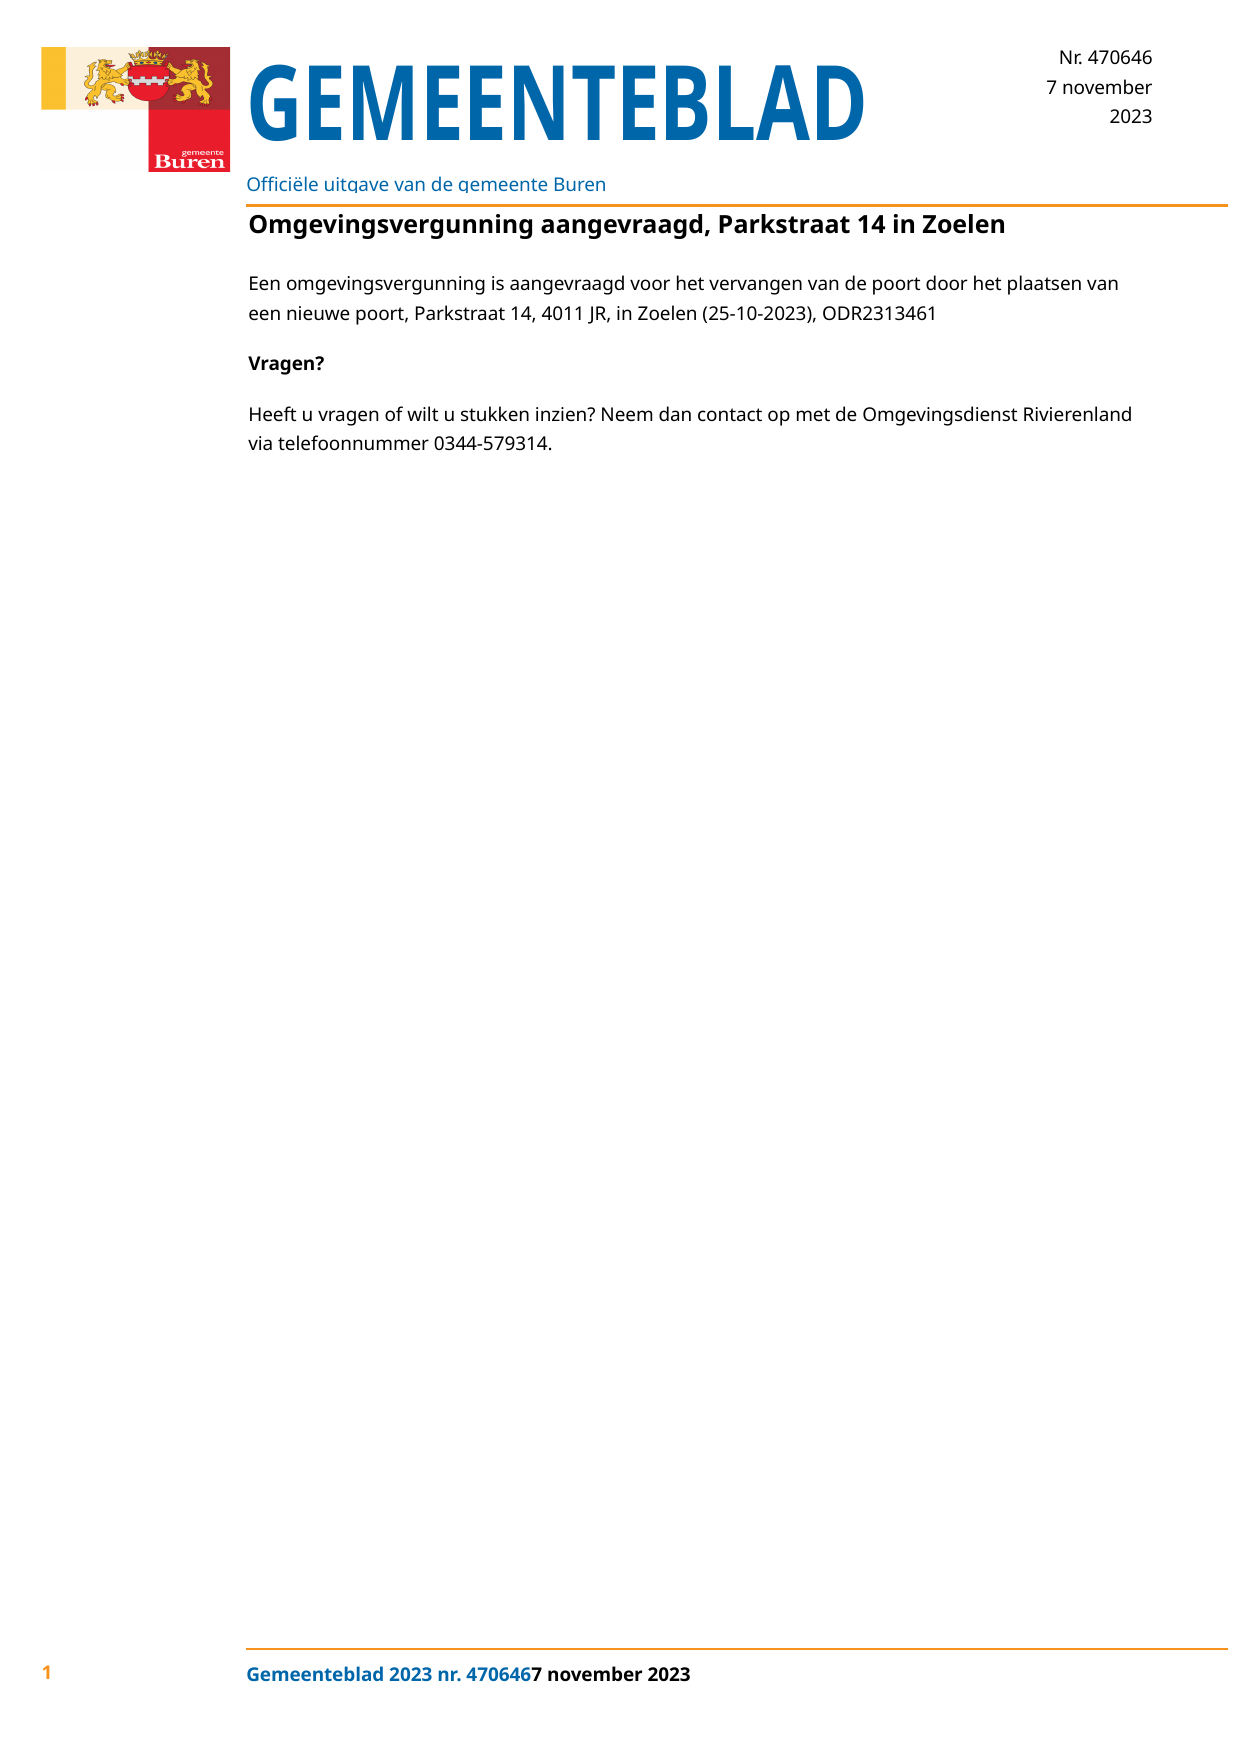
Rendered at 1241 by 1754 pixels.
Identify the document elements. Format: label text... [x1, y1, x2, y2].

text Vragen? [248, 350, 1152, 376]
text Heeft u vragen of wilt u stukken inzien? Neem dan contact op met de Omgevingsdienst Rivierenland via telefoonnummer 0344-579314. [248, 401, 1152, 456]
text Een omgevingsvergunning is aangevraagd voor het vervangen van de poort door het plaatsen van een nieuwe poort, Parkstraat 14, 4011 JR, in Zoelen (25-10-2023), ODR2313461 [248, 270, 1152, 326]
picture [41, 47, 231, 172]
text Omgevingsvergunning aangevraagd, Parkstraat 14 in Zoelen [248, 207, 1152, 241]
